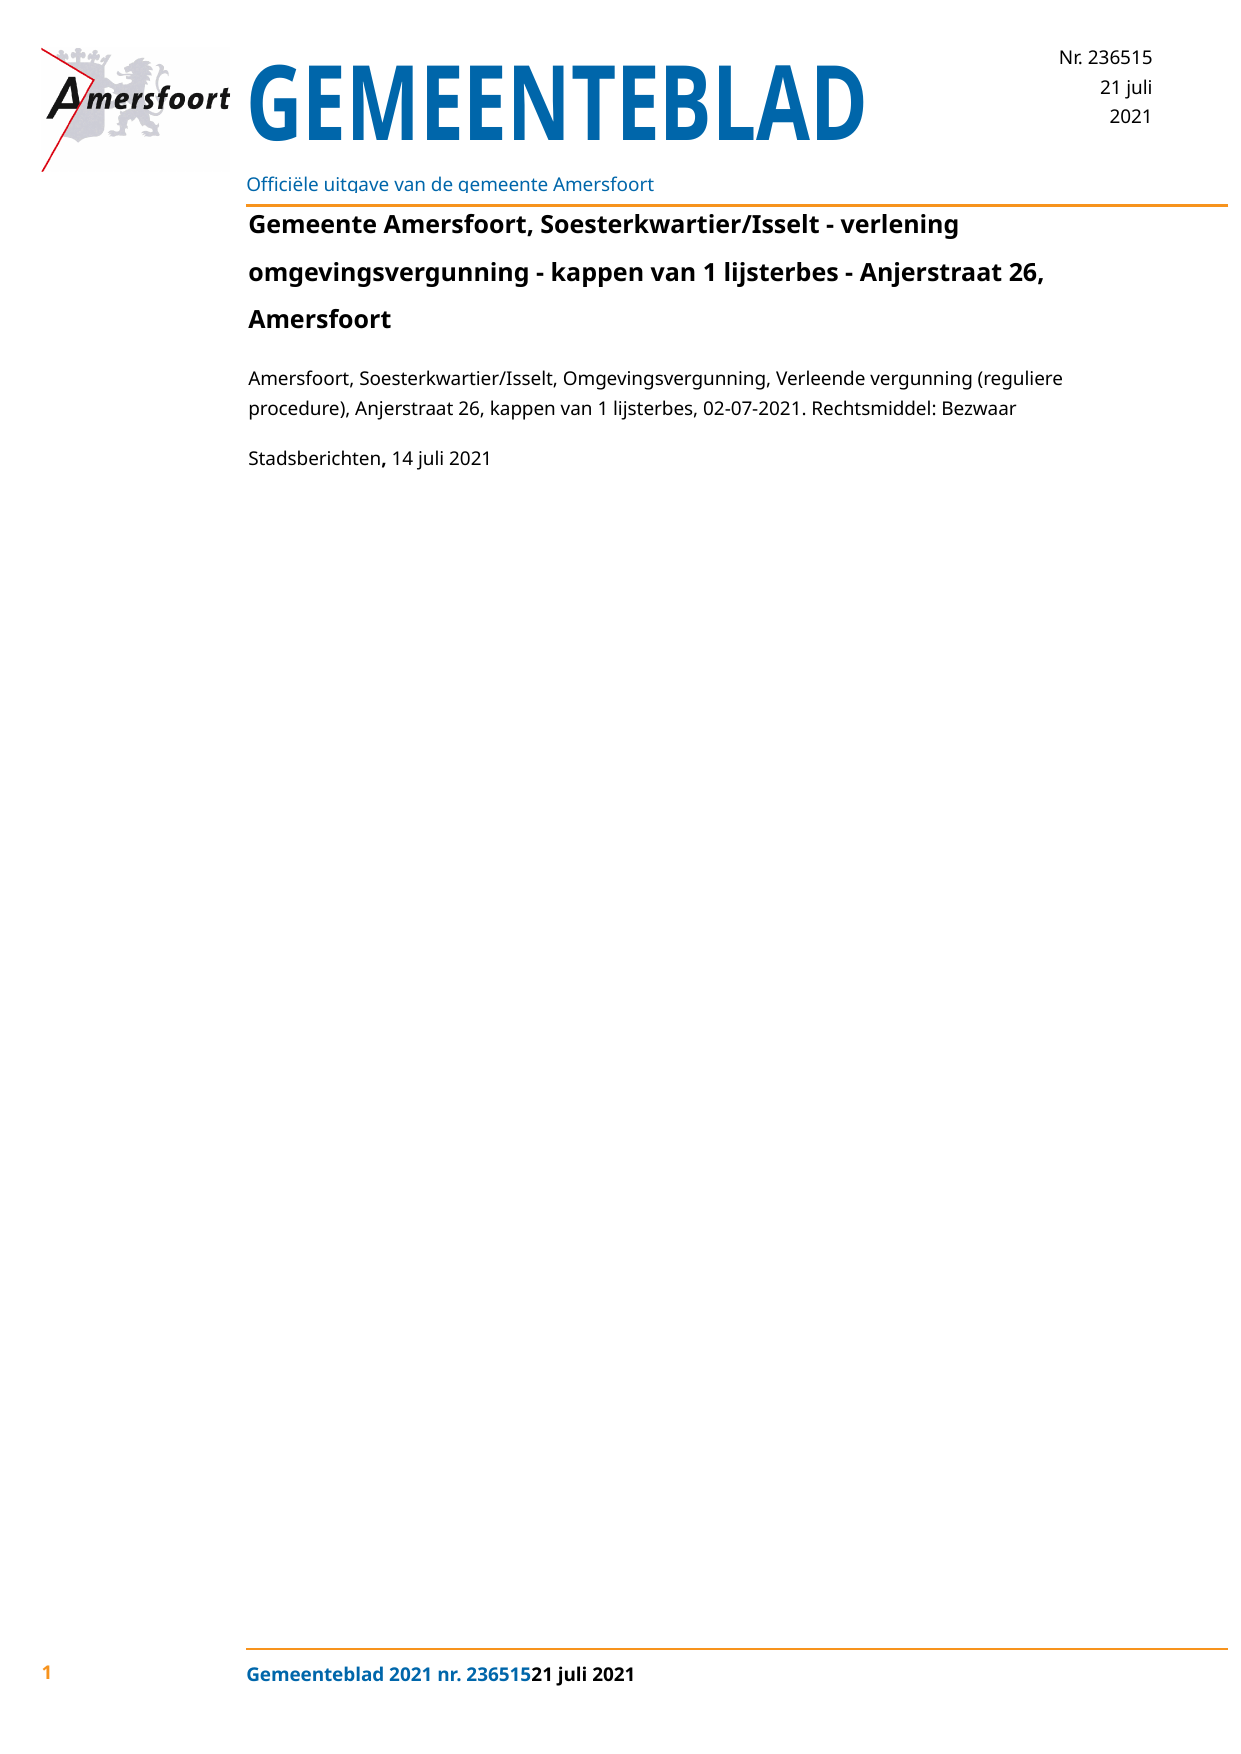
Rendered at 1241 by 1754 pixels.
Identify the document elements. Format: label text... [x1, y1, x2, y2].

text Stadsberichten, 14 juli 2021 [248, 446, 1152, 471]
text Gemeente Amersfoort, Soesterkwartier/Isselt - verlening omgevingsvergunning - kappen van 1 lijsterbes - Anjerstraat 26, Amersfoort [248, 207, 1152, 336]
picture [41, 47, 231, 172]
text Amersfoort, Soesterkwartier/Isselt, Omgevingsvergunning, Verleende vergunning (reguliere procedure), Anjerstraat 26, kappen van 1 lijsterbes, 02-07-2021. Rechtsmiddel: Bezwaar [248, 366, 1152, 421]
